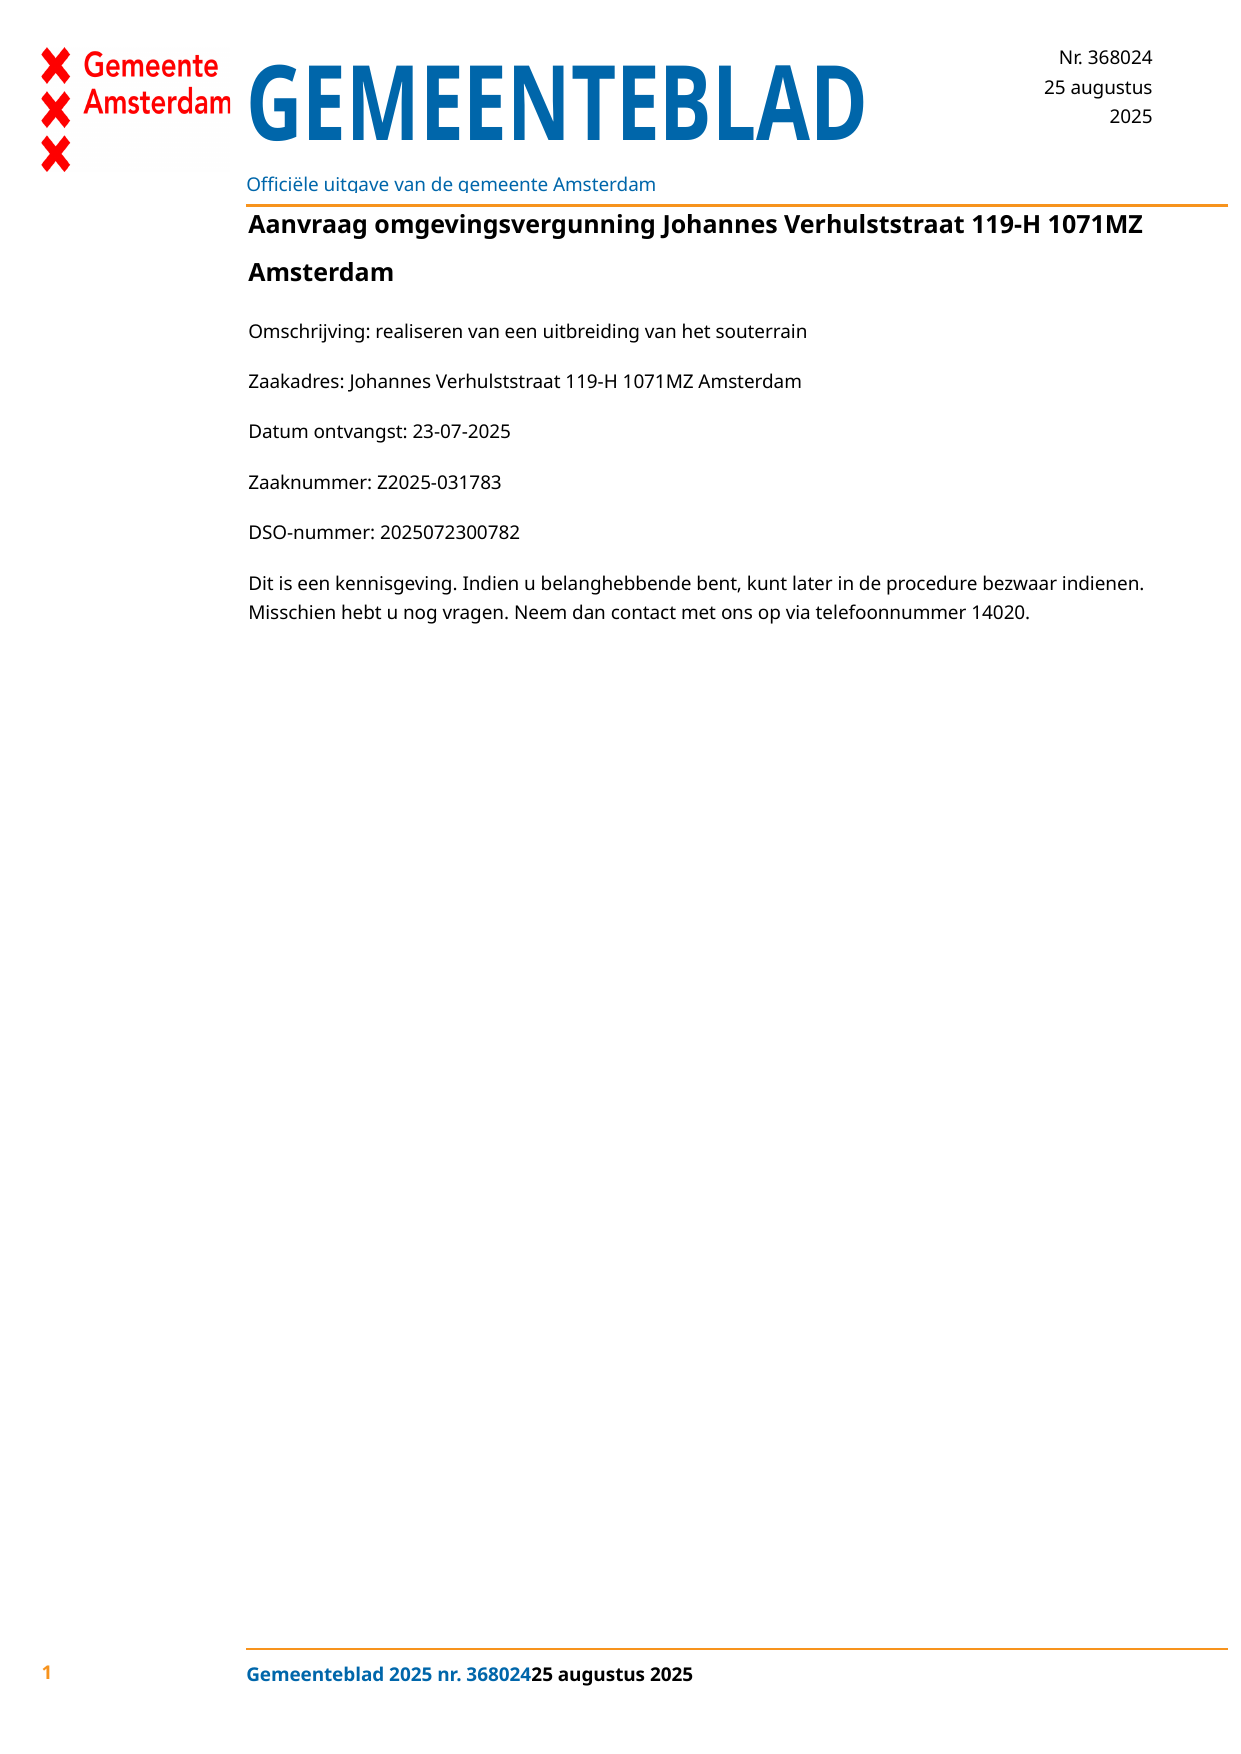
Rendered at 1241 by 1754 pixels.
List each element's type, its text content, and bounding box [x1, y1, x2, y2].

text Omschrijving: realiseren van een uitbreiding van het souterrain [248, 318, 1152, 344]
text Zaakadres: Johannes Verhulststraat 119-H 1071MZ Amsterdam [248, 368, 1152, 394]
text Dit is een kennisgeving. Indien u belanghebbende bent, kunt later in de procedure bezwaar indienen. Misschien hebt u nog vragen. Neem dan contact met ons op via telefoonnummer 14020. [248, 570, 1152, 625]
text Zaaknummer: Z2025-031783 [248, 469, 1152, 495]
picture [41, 47, 231, 172]
text DSO-nummer: 2025072300782 [248, 519, 1152, 545]
text Aanvraag omgevingsvergunning Johannes Verhulststraat 119-H 1071MZ Amsterdam [248, 207, 1152, 288]
text Datum ontvangst: 23-07-2025 [248, 419, 1152, 444]
